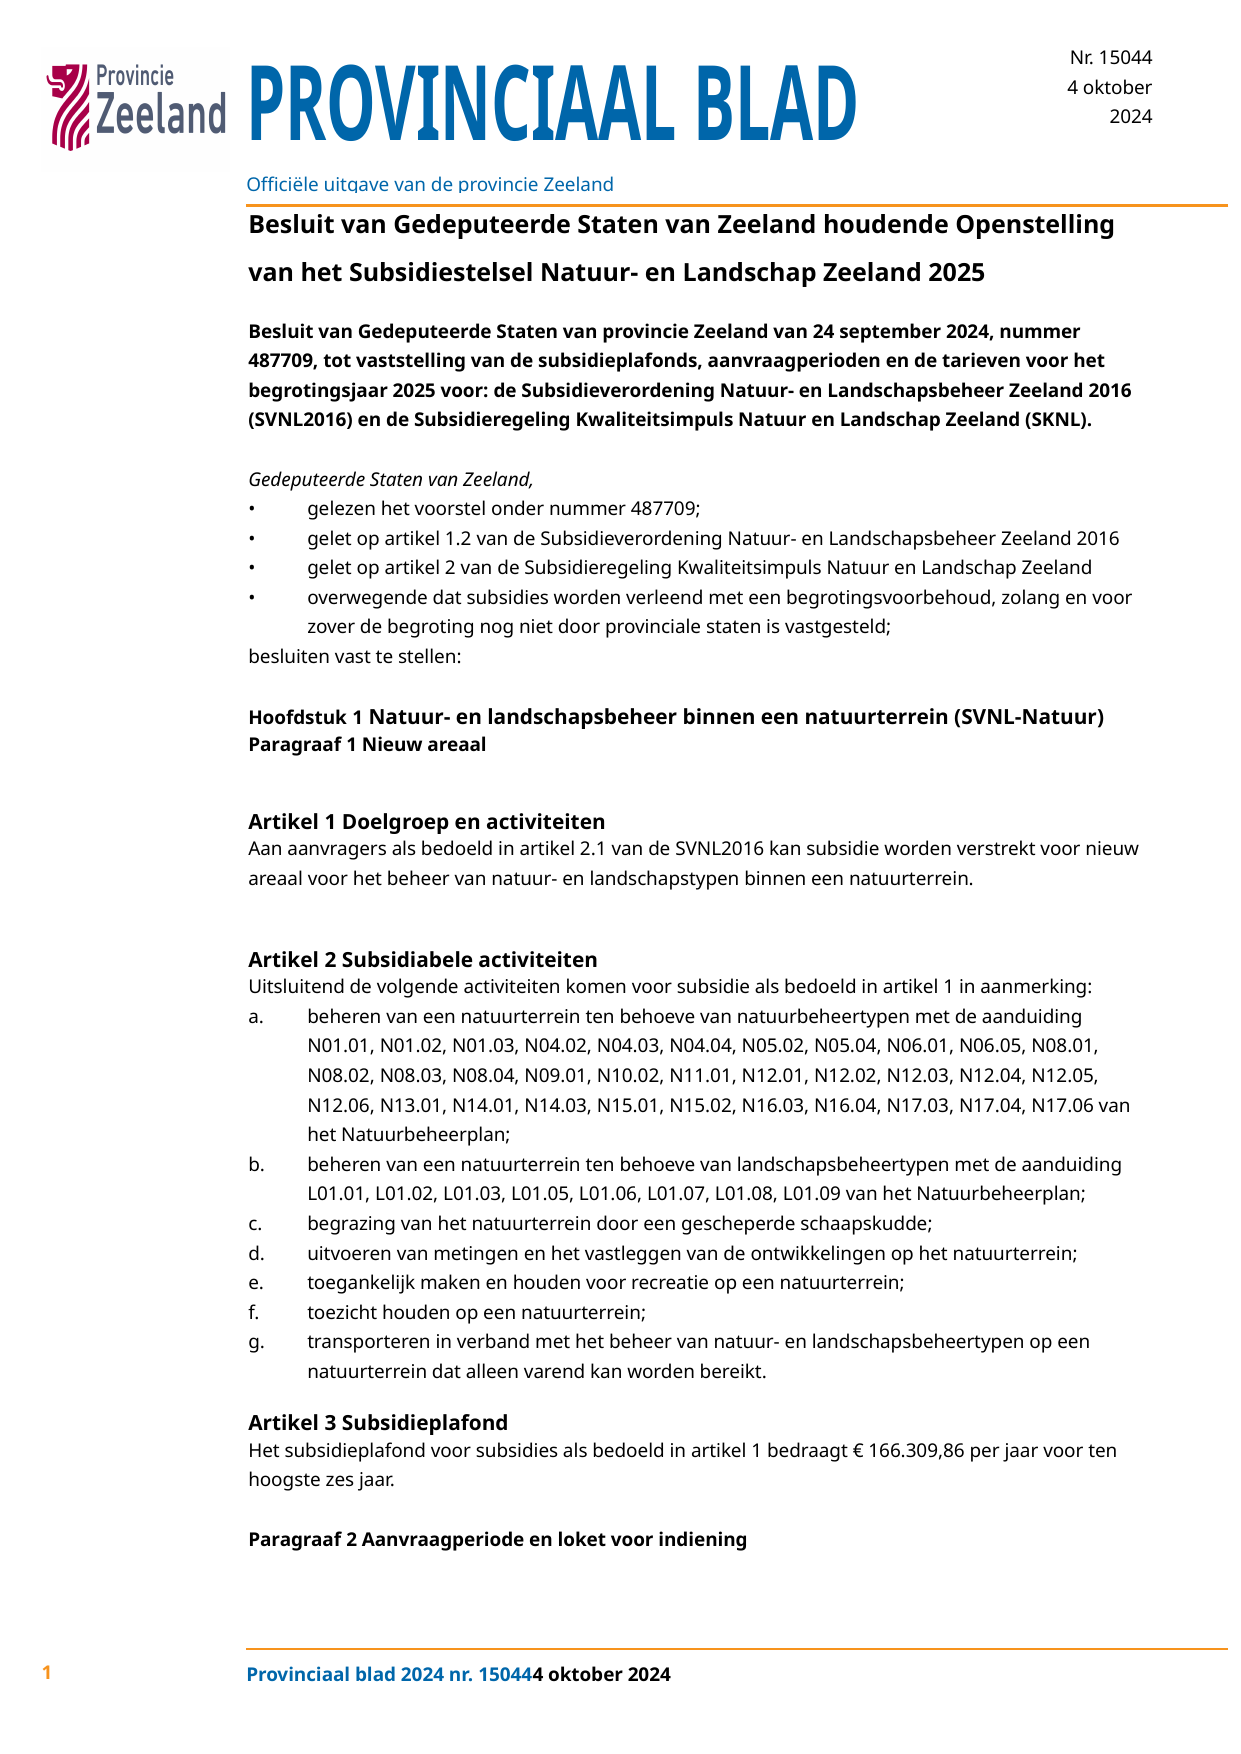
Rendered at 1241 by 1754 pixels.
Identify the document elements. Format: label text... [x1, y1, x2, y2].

text Aan aanvragers als bedoeld in artikel 2.1 van de SVNL2016 kan subsidie worden verstrekt voor nieuw areaal voor het beheer van natuur- en landschapstypen binnen een natuurterrein. [248, 836, 1152, 891]
text Uitsluitend de volgende activiteiten komen voor subsidie als bedoeld in artikel 1 in aanmerking: [248, 973, 1152, 999]
list overwegende dat subsidies worden verleend met een begrotingsvoorbehoud, zolang en voor zover de begroting nog niet door provinciale staten is vastgesteld; [248, 584, 1152, 639]
list transporteren in verband met het beheer van natuur- en landschapsbeheertypen op een natuurterrein dat alleen varend kan worden bereikt. [248, 1328, 1152, 1384]
text Paragraaf 2 Aanvraagperiode en loket voor indiening [248, 1526, 1152, 1551]
text besluiten vast te stellen: [248, 643, 1152, 669]
text Het subsidieplafond voor subsidies als bedoeld in artikel 1 bedraagt € 166.309,86 per jaar voor ten hoogste zes jaar. [248, 1437, 1152, 1492]
text Artikel 2 Subsidiabele activiteiten [248, 945, 1152, 973]
text Besluit van Gedeputeerde Staten van Zeeland houdende Openstelling van het Subsidiestelsel Natuur- en Landschap Zeeland 2025 [248, 207, 1152, 288]
list gelet op artikel 2 van de Subsidieregeling Kwaliteitsimpuls Natuur en Landschap Zeeland [248, 554, 1152, 580]
list gelet op artikel 1.2 van de Subsidieverordening Natuur- en Landschapsbeheer Zeeland 2016 [248, 525, 1152, 551]
list toezicht houden op een natuurterrein; [248, 1299, 1152, 1325]
text Paragraaf 1 Nieuw areaal [248, 731, 1152, 757]
picture [41, 47, 231, 172]
text Hoofdstuk 1 Natuur- en landschapsbeheer binnen een natuurterrein (SVNL-Natuur) [248, 702, 1152, 731]
text Artikel 1 Doelgroep en activiteiten [248, 807, 1152, 836]
list gelezen het voorstel onder nummer 487709; [248, 495, 1152, 521]
list beheren van een natuurterrein ten behoeve van landschapsbeheertypen met de aanduiding L01.01, L01.02, L01.03, L01.05, L01.06, L01.07, L01.08, L01.09 van het Natuurbeheerplan; [248, 1151, 1152, 1206]
list uitvoeren van metingen en het vastleggen van de ontwikkelingen op het natuurterrein; [248, 1240, 1152, 1266]
list begrazing van het natuurterrein door een gescheperde schaapskudde; [248, 1210, 1152, 1236]
text Besluit van Gedeputeerde Staten van provincie Zeeland van 24 september 2024, nummer 487709, tot vaststelling van de subsidieplafonds, aanvraagperioden en de tarieven voor het begrotingsjaar 2025 voor: de Subsidieverordening Natuur- en Landschapsbeheer Zeeland 2016 (SVNL2016) en de Subsidieregeling Kwaliteitsimpuls Natuur en Landschap Zeeland (SKNL). [248, 318, 1152, 432]
list beheren van een natuurterrein ten behoeve van natuurbeheertypen met de aanduiding N01.01, N01.02, N01.03, N04.02, N04.03, N04.04, N05.02, N05.04, N06.01, N06.05, N08.01, N08.02, N08.03, N08.04, N09.01, N10.02, N11.01, N12.01, N12.02, N12.03, N12.04, N12.05, N12.06, N13.01, N14.01, N14.03, N15.01, N15.02, N16.03, N16.04, N17.03, N17.04, N17.06 van het Natuurbeheerplan; [248, 1003, 1152, 1147]
text Gedeputeerde Staten van Zeeland, [248, 466, 1152, 492]
list toegankelijk maken en houden voor recreatie op een natuurterrein; [248, 1269, 1152, 1295]
text Artikel 3 Subsidieplafond [248, 1408, 1152, 1437]
